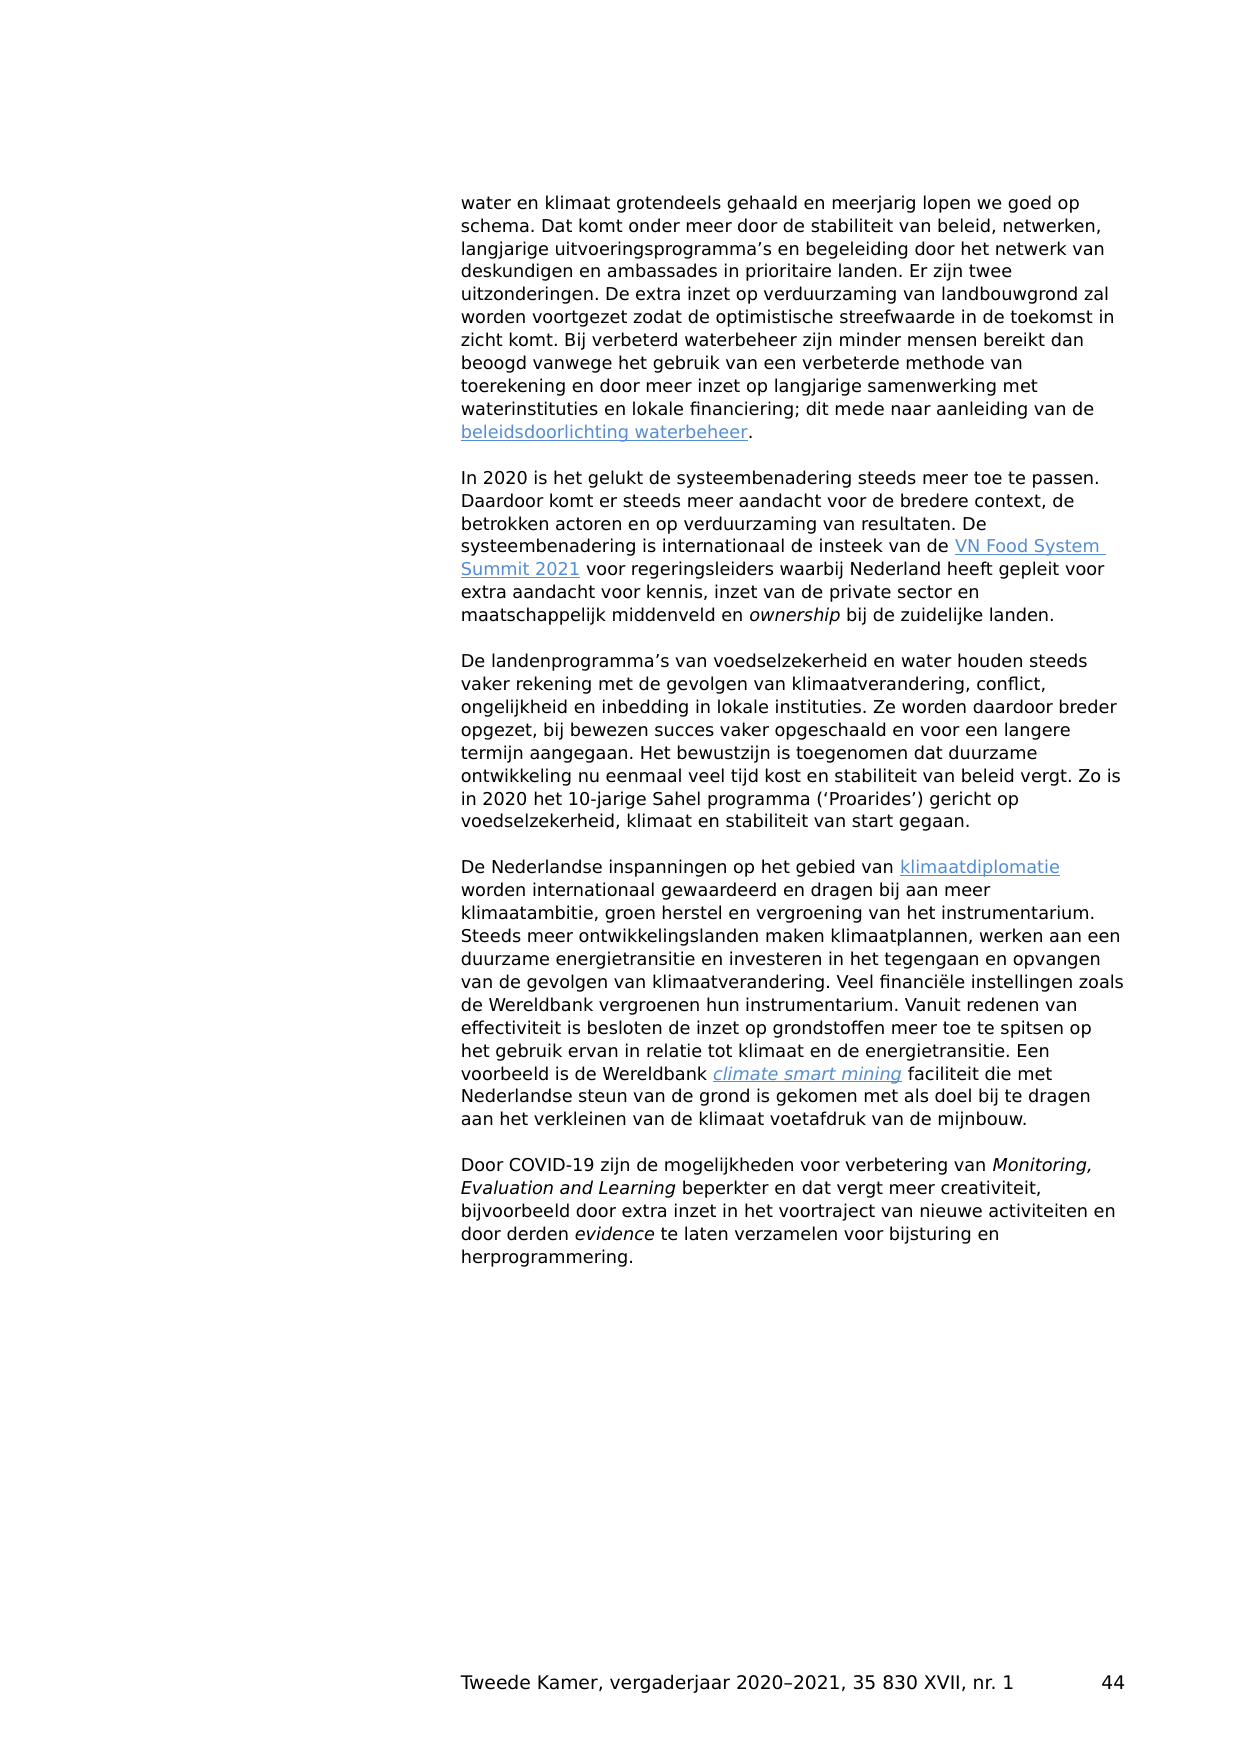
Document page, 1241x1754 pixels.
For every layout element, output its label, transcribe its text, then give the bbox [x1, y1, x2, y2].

text In 2020 is het gelukt de systeembenadering steeds meer toe te passen. Daardoor komt er steeds meer aandacht voor de bredere context, de betrokken actoren en op verduurzaming van resultaten. De systeembenadering is internationaal de insteek van de VN Food System Summit 2021 voor regeringsleiders waarbij Nederland heeft gepleit voor extra aandacht voor kennis, inzet van de private sector en maatschappelijk middenveld en ownership bij de zuidelijke landen. [461, 466, 1125, 626]
text De landenprogramma’s van voedselzekerheid en water houden steeds vaker rekening met de gevolgen van klimaatverandering, conflict, ongelijkheid en inbedding in lokale instituties. Ze worden daardoor breder opgezet, bij bewezen succes vaker opgeschaald en voor een langere termijn aangegaan. Het bewustzijn is toegenomen dat duurzame ontwikkeling nu eenmaal veel tijd kost en stabiliteit van beleid vergt. Zo is in 2020 het 10-jarige Sahel programma (‘Proarides’) gericht op voedselzekerheid, klimaat en stabiliteit van start gegaan. [461, 649, 1125, 832]
text De Nederlandse inspanningen op het gebied van klimaatdiplomatie worden internationaal gewaardeerd en dragen bij aan meer klimaatambitie, groen herstel en vergroening van het instrumentarium. Steeds meer ontwikkelingslanden maken klimaatplannen, werken aan een duurzame energietransitie en investeren in het tegengaan en opvangen van de gevolgen van klimaatverandering. Veel financiële instellingen zoals de Wereldbank vergroenen hun instrumentarium. Vanuit redenen van effectiviteit is besloten de inzet op grondstoffen meer toe te spitsen op het gebruik ervan in relatie tot klimaat en de energietransitie. Een voorbeeld is de Wereldbank climate smart mining faciliteit die met Nederlandse steun van de grond is gekomen met als doel bij te dragen aan het verkleinen van de klimaat voetafdruk van de mijnbouw. [461, 855, 1125, 1130]
text water en klimaat grotendeels gehaald en meerjarig lopen we goed op schema. Dat komt onder meer door de stabiliteit van beleid, netwerken, langjarige uitvoeringsprogramma’s en begeleiding door het netwerk van deskundigen en ambassades in prioritaire landen. Er zijn twee uitzonderingen. De extra inzet op verduurzaming van landbouwgrond zal worden voortgezet zodat de optimistische streefwaarde in de toekomst in zicht komt. Bij verbeterd waterbeheer zijn minder mensen bereikt dan beoogd vanwege het gebruik van een verbeterde methode van toerekening en door meer inzet op langjarige samenwerking met waterinstituties en lokale financiering; dit mede naar aanleiding van de beleidsdoorlichting waterbeheer. [461, 191, 1125, 443]
text Door COVID-19 zijn de mogelijkheden voor verbetering van Monitoring, Evaluation and Learning beperkter en dat vergt meer creativiteit, bijvoorbeeld door extra inzet in het voortraject van nieuwe activiteiten en door derden evidence te laten verzamelen voor bijsturing en herprogrammering. [461, 1153, 1125, 1268]
